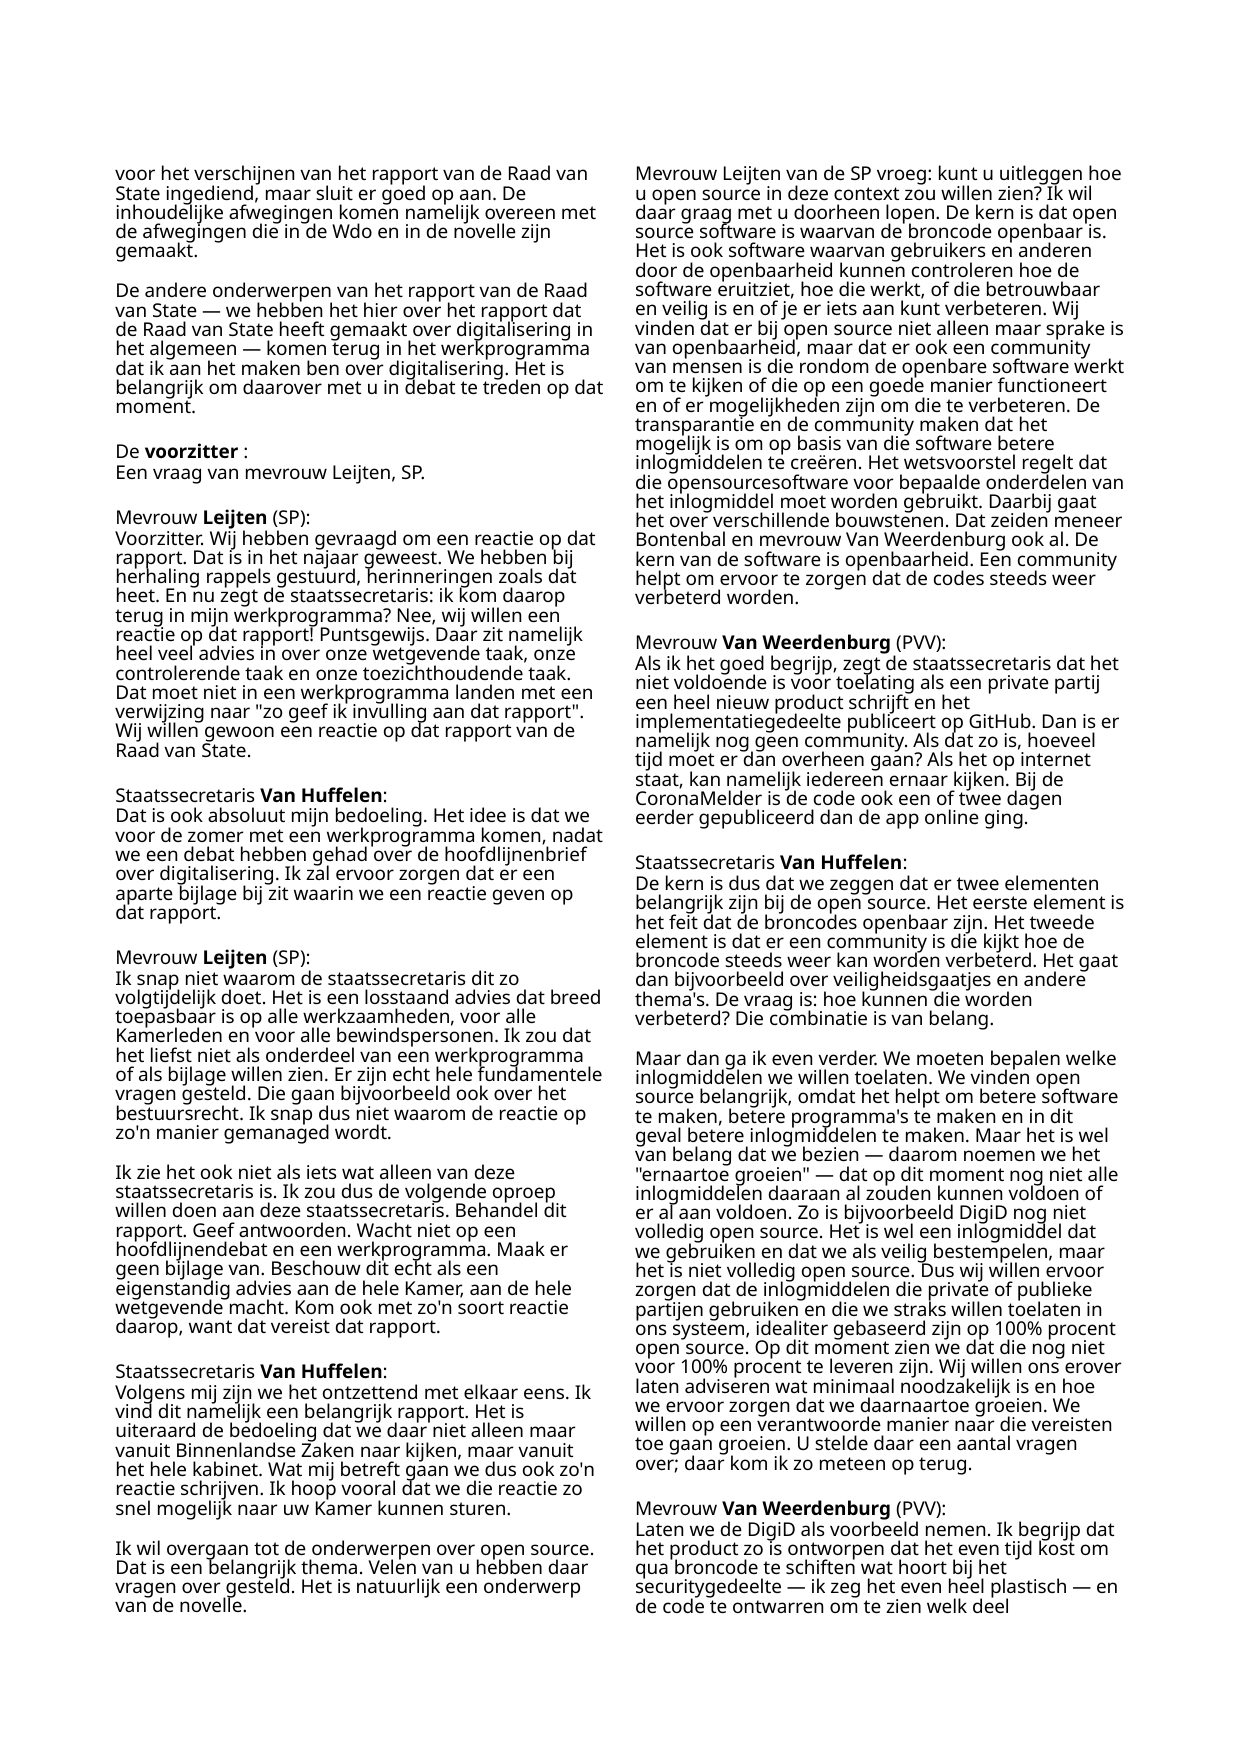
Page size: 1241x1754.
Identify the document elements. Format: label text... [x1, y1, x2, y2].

text Laten we de DigiD als voorbeeld nemen. Ik begrijp dat het product zo is ontworpen dat het even tijd kost om qua broncode te schiften wat hoort bij het securitygedeelte — ik zeg het even heel plastisch — en de code te ontwarren om te zien welk deel [635, 1521, 1125, 1617]
text De andere onderwerpen van het rapport van de Raad van State — we hebben het hier over het rapport dat de Raad van State heeft gemaakt over digitalisering in het algemeen — komen terug in het werkprogramma dat ik aan het maken ben over digitalisering. Het is belangrijk om daarover met u in debat te treden op dat moment. [115, 282, 605, 417]
text Ik wil overgaan tot de onderwerpen over open source. Dat is een belangrijk thema. Velen van u hebben daar vragen over gesteld. Het is natuurlijk een onderwerp van de novelle. [115, 1539, 605, 1617]
text Mevrouw Leijten (SP): [115, 944, 605, 970]
text Staatssecretaris Van Huffelen: [635, 849, 1125, 875]
text Mevrouw Leijten van de SP vroeg: kunt u uitleggen hoe u open source in deze context zou willen zien? Ik wil daar graag met u doorheen lopen. De kern is dat open source software is waarvan de broncode openbaar is. Het is ook software waarvan gebruikers en anderen door de openbaarheid kunnen controleren hoe de software eruitziet, hoe die werkt, of die betrouwbaar en veilig is en of je er iets aan kunt verbeteren. Wij vinden dat er bij open source niet alleen maar sprake is van openbaarheid, maar dat er ook een community van mensen is die rondom de openbare software werkt om te kijken of die op een goede manier functioneert en of er mogelijkheden zijn om die te verbeteren. De transparantie en de community maken dat het mogelijk is om op basis van die software betere inlogmiddelen te creëren. Het wetsvoorstel regelt dat die opensourcesoftware voor bepaalde onderdelen van het inlogmiddel moet worden gebruikt. Daarbij gaat het over verschillende bouwstenen. Dat zeiden meneer Bontenbal en mevrouw Van Weerdenburg ook al. De kern van de software is openbaarheid. Een community helpt om ervoor te zorgen dat de codes steeds weer verbeterd worden. [635, 165, 1125, 608]
text Volgens mij zijn we het ontzettend met elkaar eens. Ik vind dit namelijk een belangrijk rapport. Het is uiteraard de bedoeling dat we daar niet alleen maar vanuit Binnenlandse Zaken naar kijken, maar vanuit het hele kabinet. Wat mij betreft gaan we dus ook zo'n reactie schrijven. Ik hoop vooral dat we die reactie zo snel mogelijk naar uw Kamer kunnen sturen. [115, 1384, 605, 1519]
text Maar dan ga ik even verder. We moeten bepalen welke inlogmiddelen we willen toelaten. We vinden open source belangrijk, omdat het helpt om betere software te maken, betere programma's te maken en in dit geval betere inlogmiddelen te maken. Maar het is wel van belang dat we bezien — daarom noemen we het "ernaartoe groeien" — dat op dit moment nog niet alle inlogmiddelen daaraan al zouden kunnen voldoen of er al aan voldoen. Zo is bijvoorbeeld DigiD nog niet volledig open source. Het is wel een inlogmiddel dat we gebruiken en dat we als veilig bestempelen, maar het is niet volledig open source. Dus wij willen ervoor zorgen dat de inlogmiddelen die private of publieke partijen gebruiken en die we straks willen toelaten in ons systeem, idealiter gebaseerd zijn op 100% procent open source. Op dit moment zien we dat die nog niet voor 100% procent te leveren zijn. Wij willen ons erover laten adviseren wat minimaal noodzakelijk is en hoe we ervoor zorgen dat we daarnaartoe groeien. We willen op een verantwoorde manier naar die vereisten toe gaan groeien. U stelde daar een aantal vragen over; daar kom ik zo meteen op terug. [635, 1050, 1125, 1474]
text voor het verschijnen van het rapport van de Raad van State ingediend, maar sluit er goed op aan. De inhoudelijke afwegingen komen namelijk overeen met de afwegingen die in de Wdo en in de novelle zijn gemaakt. [115, 165, 605, 262]
text De voorzitter : [115, 438, 605, 464]
text Staatssecretaris Van Huffelen: [115, 1358, 605, 1384]
text Mevrouw Van Weerdenburg (PVV): [635, 1495, 1125, 1521]
text De kern is dus dat we zeggen dat er twee elementen belangrijk zijn bij de open source. Het eerste element is het feit dat de broncodes openbaar zijn. Het tweede element is dat er een community is die kijkt hoe de broncode steeds weer kan worden verbeterd. Het gaat dan bijvoorbeeld over veiligheidsgaatjes en andere thema's. De vraag is: hoe kunnen die worden verbeterd? Die combinatie is van belang. [635, 875, 1125, 1029]
text Ik snap niet waarom de staatssecretaris dit zo volgtijdelijk doet. Het is een losstaand advies dat breed toepasbaar is op alle werkzaamheden, voor alle Kamerleden en voor alle bewindspersonen. Ik zou dat het liefst niet als onderdeel van een werkprogramma of als bijlage willen zien. Er zijn echt hele fundamentele vragen gesteld. Die gaan bijvoorbeeld ook over het bestuursrecht. Ik snap dus niet waarom de reactie op zo'n manier gemanaged wordt. [115, 970, 605, 1143]
text Staatssecretaris Van Huffelen: [115, 782, 605, 807]
text Voorzitter. Wij hebben gevraagd om een reactie op dat rapport. Dat is in het najaar geweest. We hebben bij herhaling rappels gestuurd, herinneringen zoals dat heet. En nu zegt de staatssecretaris: ik kom daarop terug in mijn werkprogramma? Nee, wij willen een reactie op dat rapport! Puntsgewijs. Daar zit namelijk heel veel advies in over onze wetgevende taak, onze controlerende taak en onze toezichthoudende taak. Dat moet niet in een werkprogramma landen met een verwijzing naar "zo geef ik invulling aan dat rapport". Wij willen gewoon een reactie op dat rapport van de Raad van State. [115, 530, 605, 761]
text Een vraag van mevrouw Leijten, SP. [115, 464, 605, 483]
text Mevrouw Leijten (SP): [115, 504, 605, 530]
text Dat is ook absoluut mijn bedoeling. Het idee is dat we voor de zomer met een werkprogramma komen, nadat we een debat hebben gehad over de hoofdlijnenbrief over digitalisering. Ik zal ervoor zorgen dat er een aparte bijlage bij zit waarin we een reactie geven op dat rapport. [115, 807, 605, 923]
text Ik zie het ook niet als iets wat alleen van deze staatssecretaris is. Ik zou dus de volgende oproep willen doen aan deze staatssecretaris. Behandel dit rapport. Geef antwoorden. Wacht niet op een hoofdlijnendebat en een werkprogramma. Maak er geen bijlage van. Beschouw dit echt als een eigenstandig advies aan de hele Kamer, aan de hele wetgevende macht. Kom ook met zo'n soort reactie daarop, want dat vereist dat rapport. [115, 1164, 605, 1337]
text Als ik het goed begrijp, zegt de staatssecretaris dat het niet voldoende is voor toelating als een private partij een heel nieuw product schrijft en het implementatiegedeelte publiceert op GitHub. Dan is er namelijk nog geen community. Als dat zo is, hoeveel tijd moet er dan overheen gaan? Als het op internet staat, kan namelijk iedereen ernaar kijken. Bij de CoronaMelder is de code ook een of twee dagen eerder gepubliceerd dan de app online ging. [635, 655, 1125, 828]
text Mevrouw Van Weerdenburg (PVV): [635, 629, 1125, 655]
